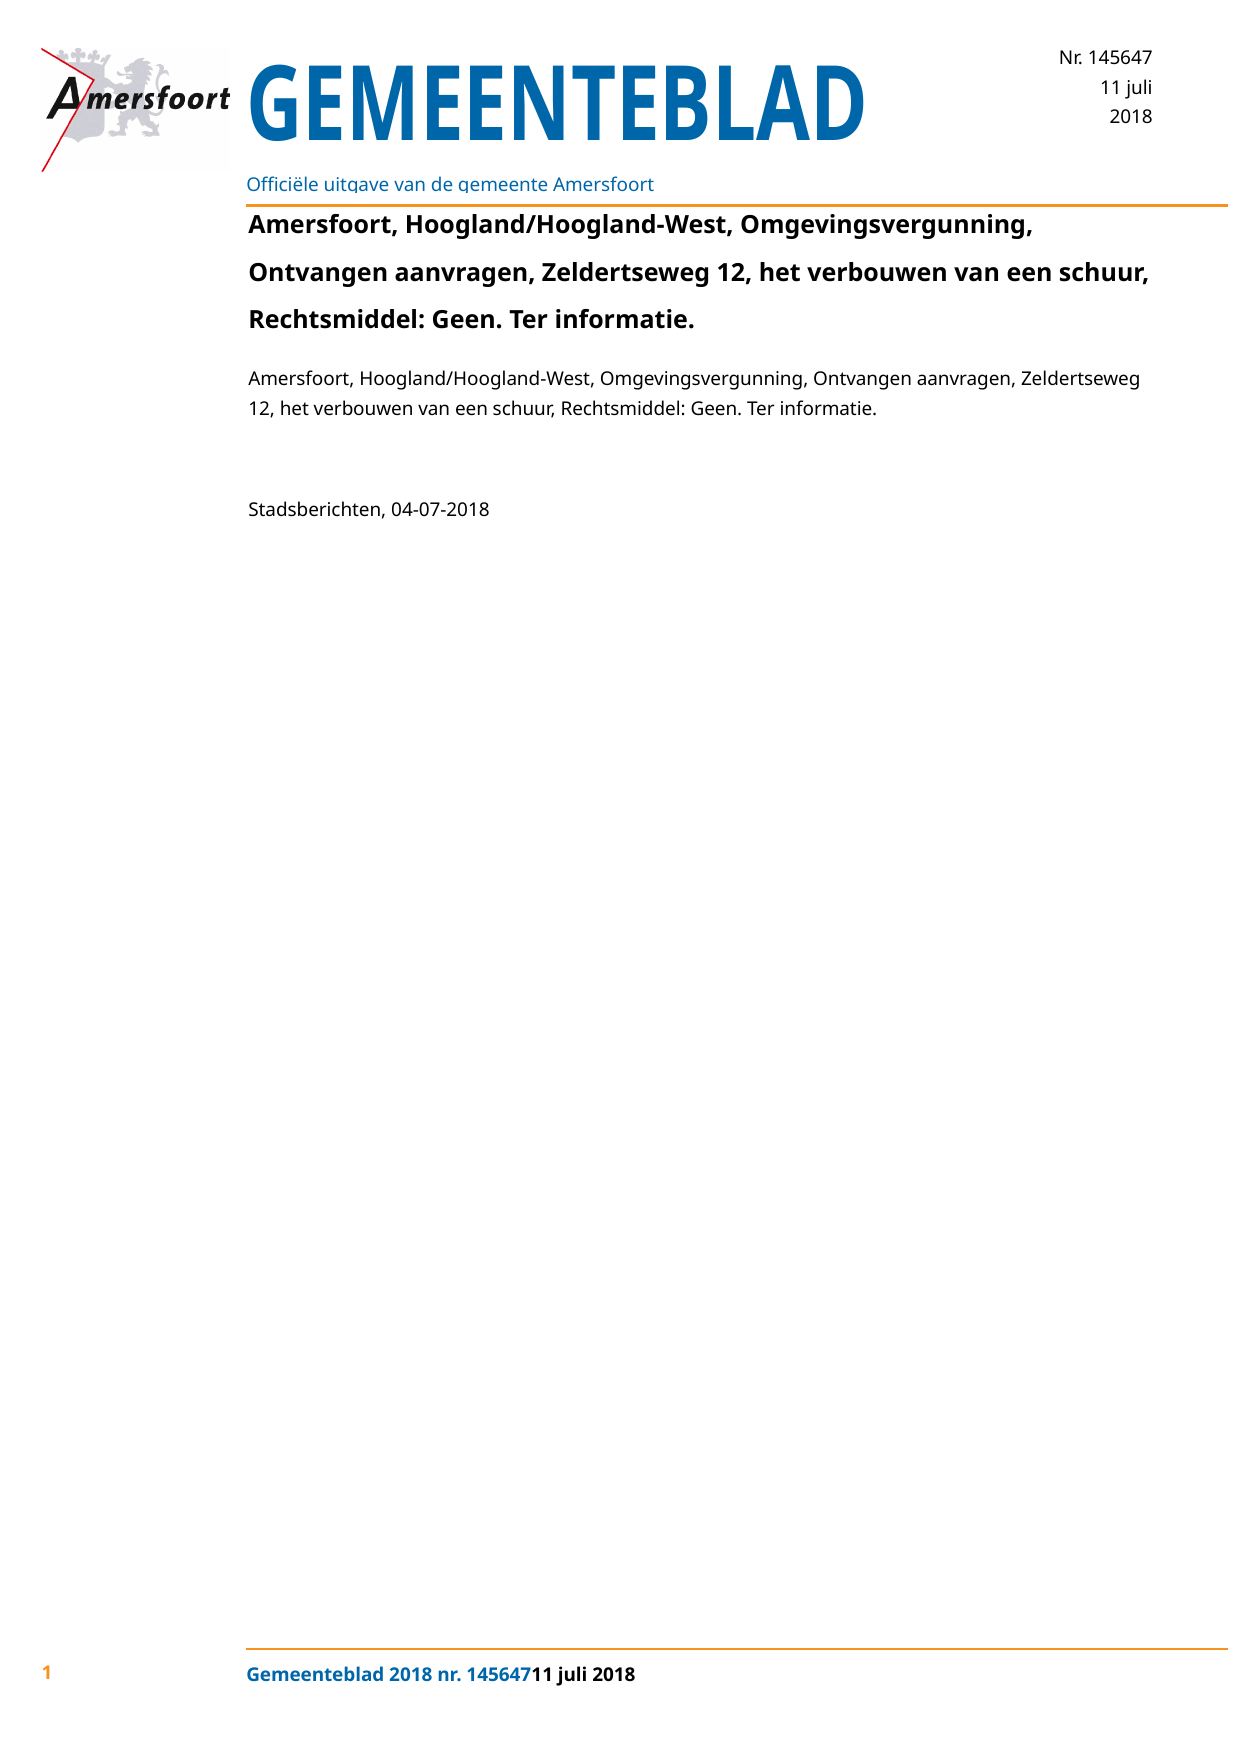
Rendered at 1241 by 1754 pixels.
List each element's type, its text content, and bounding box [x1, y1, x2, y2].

text Amersfoort, Hoogland/Hoogland-West, Omgevingsvergunning, Ontvangen aanvragen, Zeldertseweg 12, het verbouwen van een schuur, Rechtsmiddel: Geen. Ter informatie. [248, 366, 1152, 421]
text Amersfoort, Hoogland/Hoogland-West, Omgevingsvergunning, Ontvangen aanvragen, Zeldertseweg 12, het verbouwen van een schuur, Rechtsmiddel: Geen. Ter informatie. [248, 207, 1152, 336]
text Stadsberichten, 04-07-2018 [248, 496, 1152, 522]
picture [41, 47, 231, 172]
